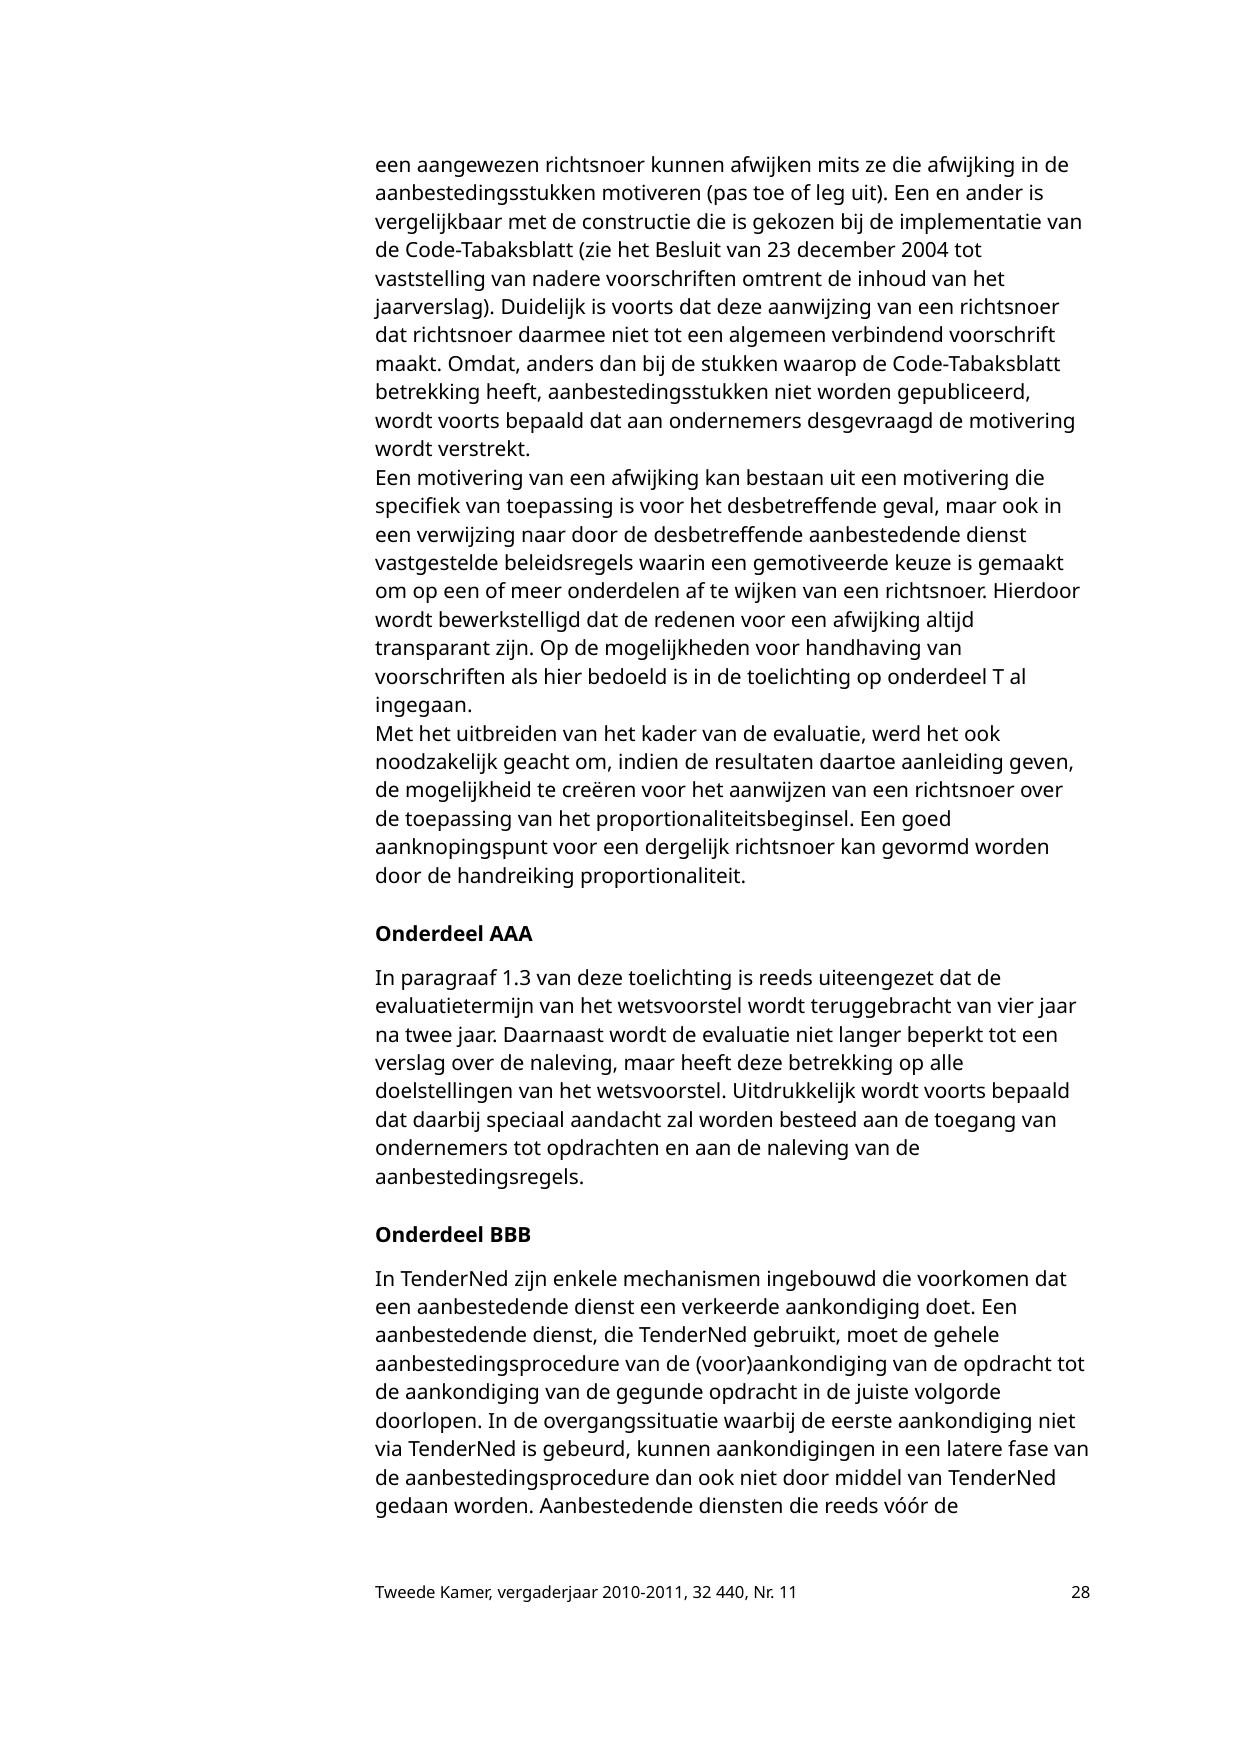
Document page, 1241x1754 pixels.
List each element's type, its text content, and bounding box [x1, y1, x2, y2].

text In paragraaf 1.3 van deze toelichting is reeds uiteengezet dat de evaluatietermijn van het wetsvoorstel wordt teruggebracht van vier jaar na twee jaar. Daarnaast wordt de evaluatie niet langer beperkt tot een verslag over de naleving, maar heeft deze betrekking op alle doelstellingen van het wetsvoorstel. Uitdrukkelijk wordt voorts bepaald dat daarbij speciaal aandacht zal worden besteed aan de toegang van ondernemers tot opdrachten en aan de naleving van de aanbestedingsregels. [375, 963, 1090, 1190]
text Een motivering van een afwijking kan bestaan uit een motivering die specifiek van toepassing is voor het desbetreffende geval, maar ook in een verwijzing naar door de desbetreffende aanbestedende dienst vastgestelde beleidsregels waarin een gemotiveerde keuze is gemaakt om op een of meer onderdelen af te wijken van een richtsnoer. Hierdoor wordt bewerkstelligd dat de redenen voor een afwijking altijd transparant zijn. Op de mogelijkheden voor handhaving van voorschriften als hier bedoeld is in de toelichting op onderdeel T al ingegaan. [375, 463, 1090, 719]
text Onderdeel AAA [375, 919, 1090, 948]
text een aangewezen richtsnoer kunnen afwijken mits ze die afwijking in de aanbestedingsstukken motiveren (pas toe of leg uit). Een en ander is vergelijkbaar met de constructie die is gekozen bij de implementatie van de Code-Tabaksblatt (zie het Besluit van 23 december 2004 tot vaststelling van nadere voorschriften omtrent de inhoud van het jaarverslag). Duidelijk is voorts dat deze aanwijzing van een richtsnoer dat richtsnoer daarmee niet tot een algemeen verbindend voorschrift maakt. Omdat, anders dan bij de stukken waarop de Code-Tabaksblatt betrekking heeft, aanbestedingsstukken niet worden gepubliceerd, wordt voorts bepaald dat aan ondernemers desgevraagd de motivering wordt verstrekt. [375, 150, 1090, 463]
text Met het uitbreiden van het kader van de evaluatie, werd het ook noodzakelijk geacht om, indien de resultaten daartoe aanleiding geven, de mogelijkheid te creëren voor het aanwijzen van een richtsnoer over de toepassing van het proportionaliteitsbeginsel. Een goed aanknopingspunt voor een dergelijk richtsnoer kan gevormd worden door de handreiking proportionaliteit. [375, 719, 1090, 889]
text Onderdeel BBB [375, 1220, 1090, 1249]
text In TenderNed zijn enkele mechanismen ingebouwd die voorkomen dat een aanbestedende dienst een verkeerde aankondiging doet. Een aanbestedende dienst, die TenderNed gebruikt, moet de gehele aanbestedingsprocedure van de (voor)aankondiging van de opdracht tot de aankondiging van de gegunde opdracht in de juiste volgorde doorlopen. In de overgangssituatie waarbij de eerste aankondiging niet via TenderNed is gebeurd, kunnen aankondigingen in een latere fase van de aanbestedingsprocedure dan ook niet door middel van TenderNed gedaan worden. Aanbestedende diensten die reeds vóór de [375, 1264, 1090, 1520]
